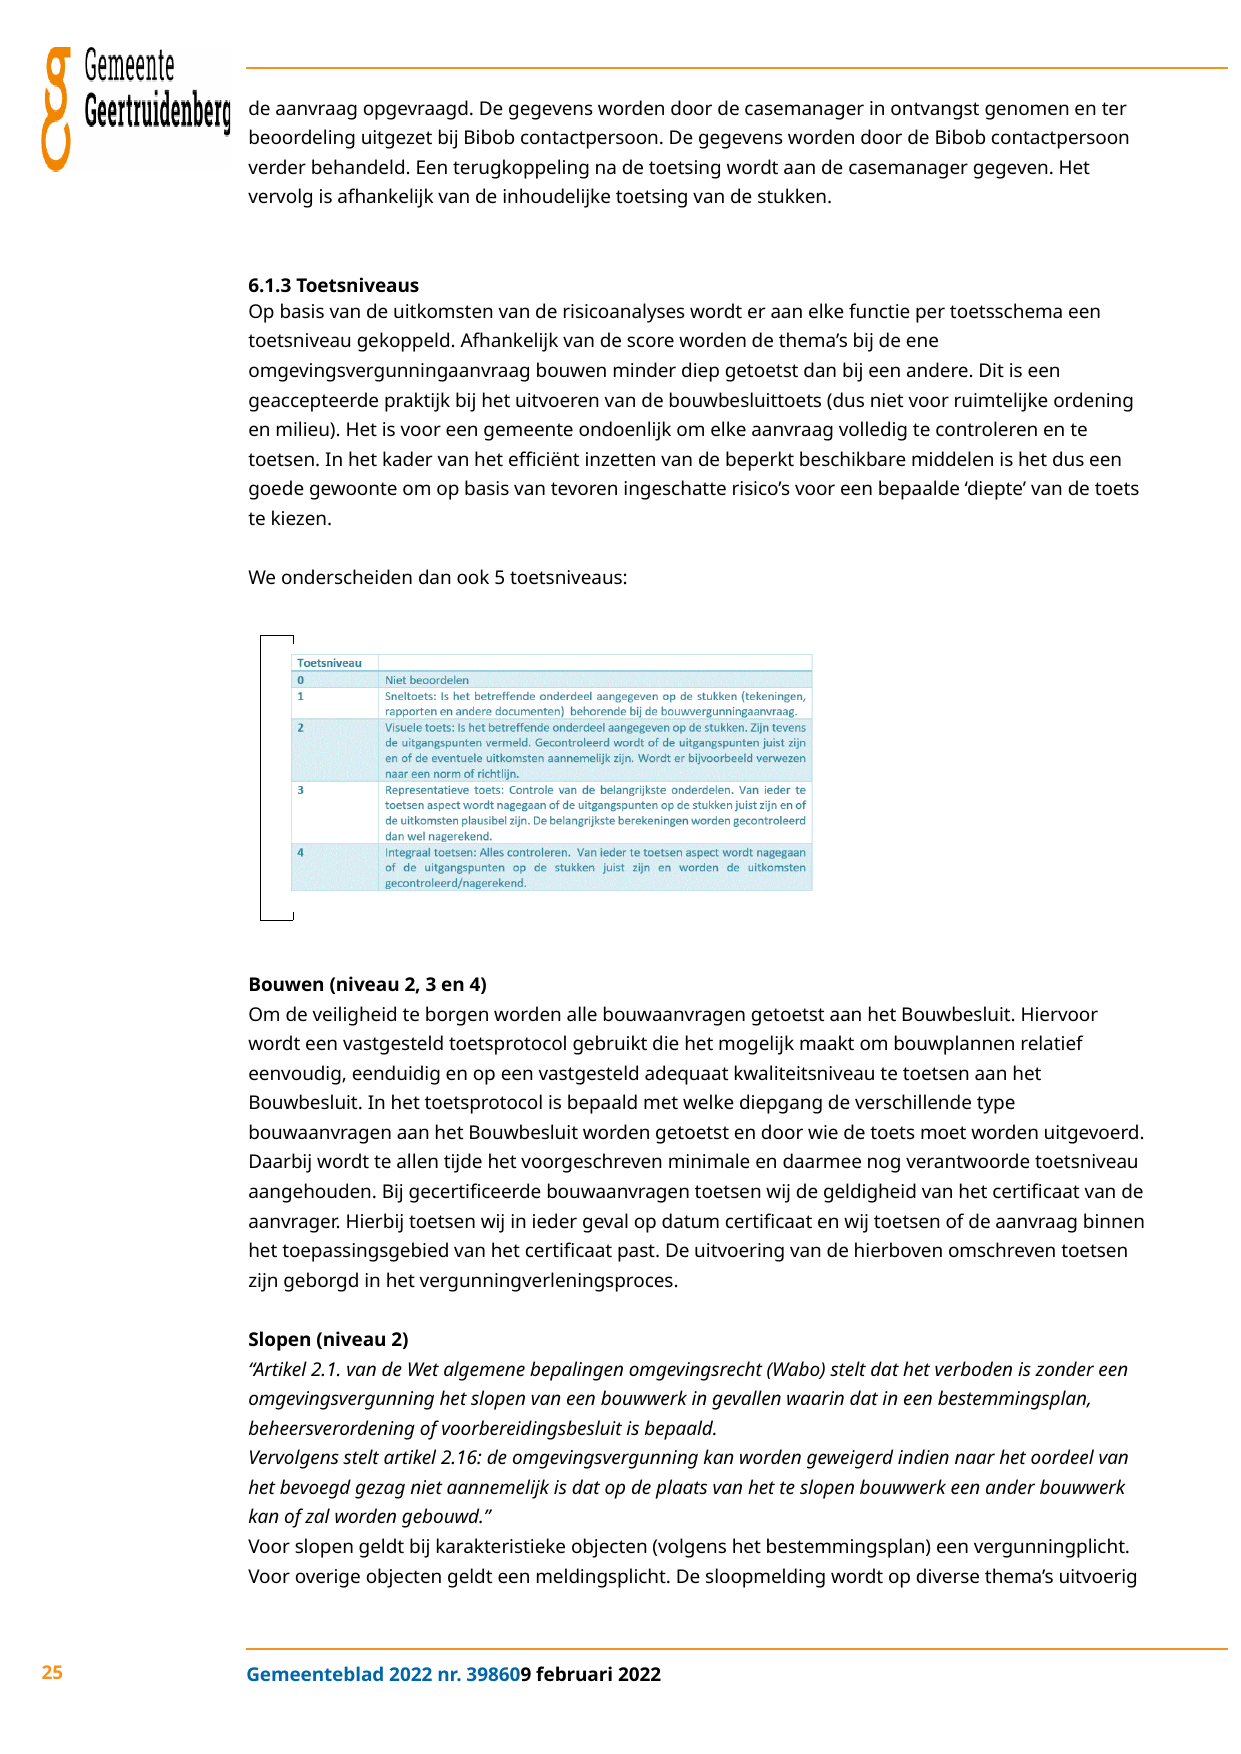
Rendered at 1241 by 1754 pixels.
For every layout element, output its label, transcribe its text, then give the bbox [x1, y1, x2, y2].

text We onderscheiden dan ook 5 toetsniveaus: [248, 564, 1152, 590]
text de aanvraag opgevraagd. De gegevens worden door de casemanager in ontvangst genomen en ter beoordeling uitgezet bij Bibob contactpersoon. De gegevens worden door de Bibob contactpersoon verder behandeld. Een terugkoppeling na de toetsing wordt aan de casemanager gegeven. Het vervolg is afhankelijk van de inhoudelijke toetsing van de stukken. [248, 95, 1152, 209]
text Op basis van de uitkomsten van de risicoanalyses wordt er aan elke functie per toetsschema een toetsniveau gekoppeld. Afhankelijk van de score worden de thema’s bij de ene omgevingsvergunningaanvraag bouwen minder diep getoetst dan bij een andere. Dit is een geaccepteerde praktijk bij het uitvoeren van de bouwbesluittoets (dus niet voor ruimtelijke ordening en milieu). Het is voor een gemeente ondoenlijk om elke aanvraag volledig te controleren en te toetsen. In het kader van het efficiënt inzetten van de beperkt beschikbare middelen is het dus een goede gewoonte om op basis van tevoren ingeschatte risico’s voor een bepaalde ‘diepte’ van de toets te kiezen. [248, 298, 1152, 531]
text Om de veiligheid te borgen worden alle bouwaanvragen getoetst aan het Bouwbesluit. Hiervoor wordt een vastgesteld toetsprotocol gebruikt die het mogelijk maakt om bouwplannen relatief eenvoudig, eenduidig en op een vastgesteld adequaat kwaliteitsniveau te toetsen aan het Bouwbesluit. In het toetsprotocol is bepaald met welke diepgang de verschillende type bouwaanvragen aan het Bouwbesluit worden getoetst en door wie de toets moet worden uitgevoerd. Daarbij wordt te allen tijde het voorgeschreven minimale en daarmee nog verantwoorde toetsniveau aangehouden. Bij gecertificeerde bouwaanvragen toetsen wij de geldigheid van het certificaat van de aanvrager. Hierbij toetsen wij in ieder geval op datum certificaat en wij toetsen of de aanvraag binnen het toepassingsgebied van het certificaat past. De uitvoering van de hierboven omschreven toetsen zijn geborgd in het vergunningverleningsproces. [248, 1001, 1152, 1293]
text Vervolgens stelt artikel 2.16: de omgevingsvergunning kan worden geweigerd indien naar het oordeel van het bevoegd gezag niet aannemelijk is dat op de plaats van het te slopen bouwwerk een ander bouwwerk kan of zal worden gebouwd.” [248, 1444, 1152, 1529]
text Voor slopen geldt bij karakteristieke objecten (volgens het bestemmingsplan) een vergunningplicht. Voor overige objecten geldt een meldingsplicht. De sloopmelding wordt op diverse thema’s uitvoerig [248, 1533, 1152, 1588]
picture [268, 644, 860, 912]
text “Artikel 2.1. van de Wet algemene bepalingen omgevingsrecht (Wabo) stelt dat het verboden is zonder een omgevingsvergunning het slopen van een bouwwerk in gevallen waarin dat in een bestemmingsplan, beheersverordening of voorbereidingsbesluit is bepaald. [248, 1356, 1152, 1441]
picture [41, 47, 231, 172]
text 6.1.3 Toetsniveaus [248, 272, 1152, 298]
text Slopen (niveau 2) [248, 1326, 1152, 1352]
text Bouwen (niveau 2, 3 en 4) [248, 971, 1152, 997]
